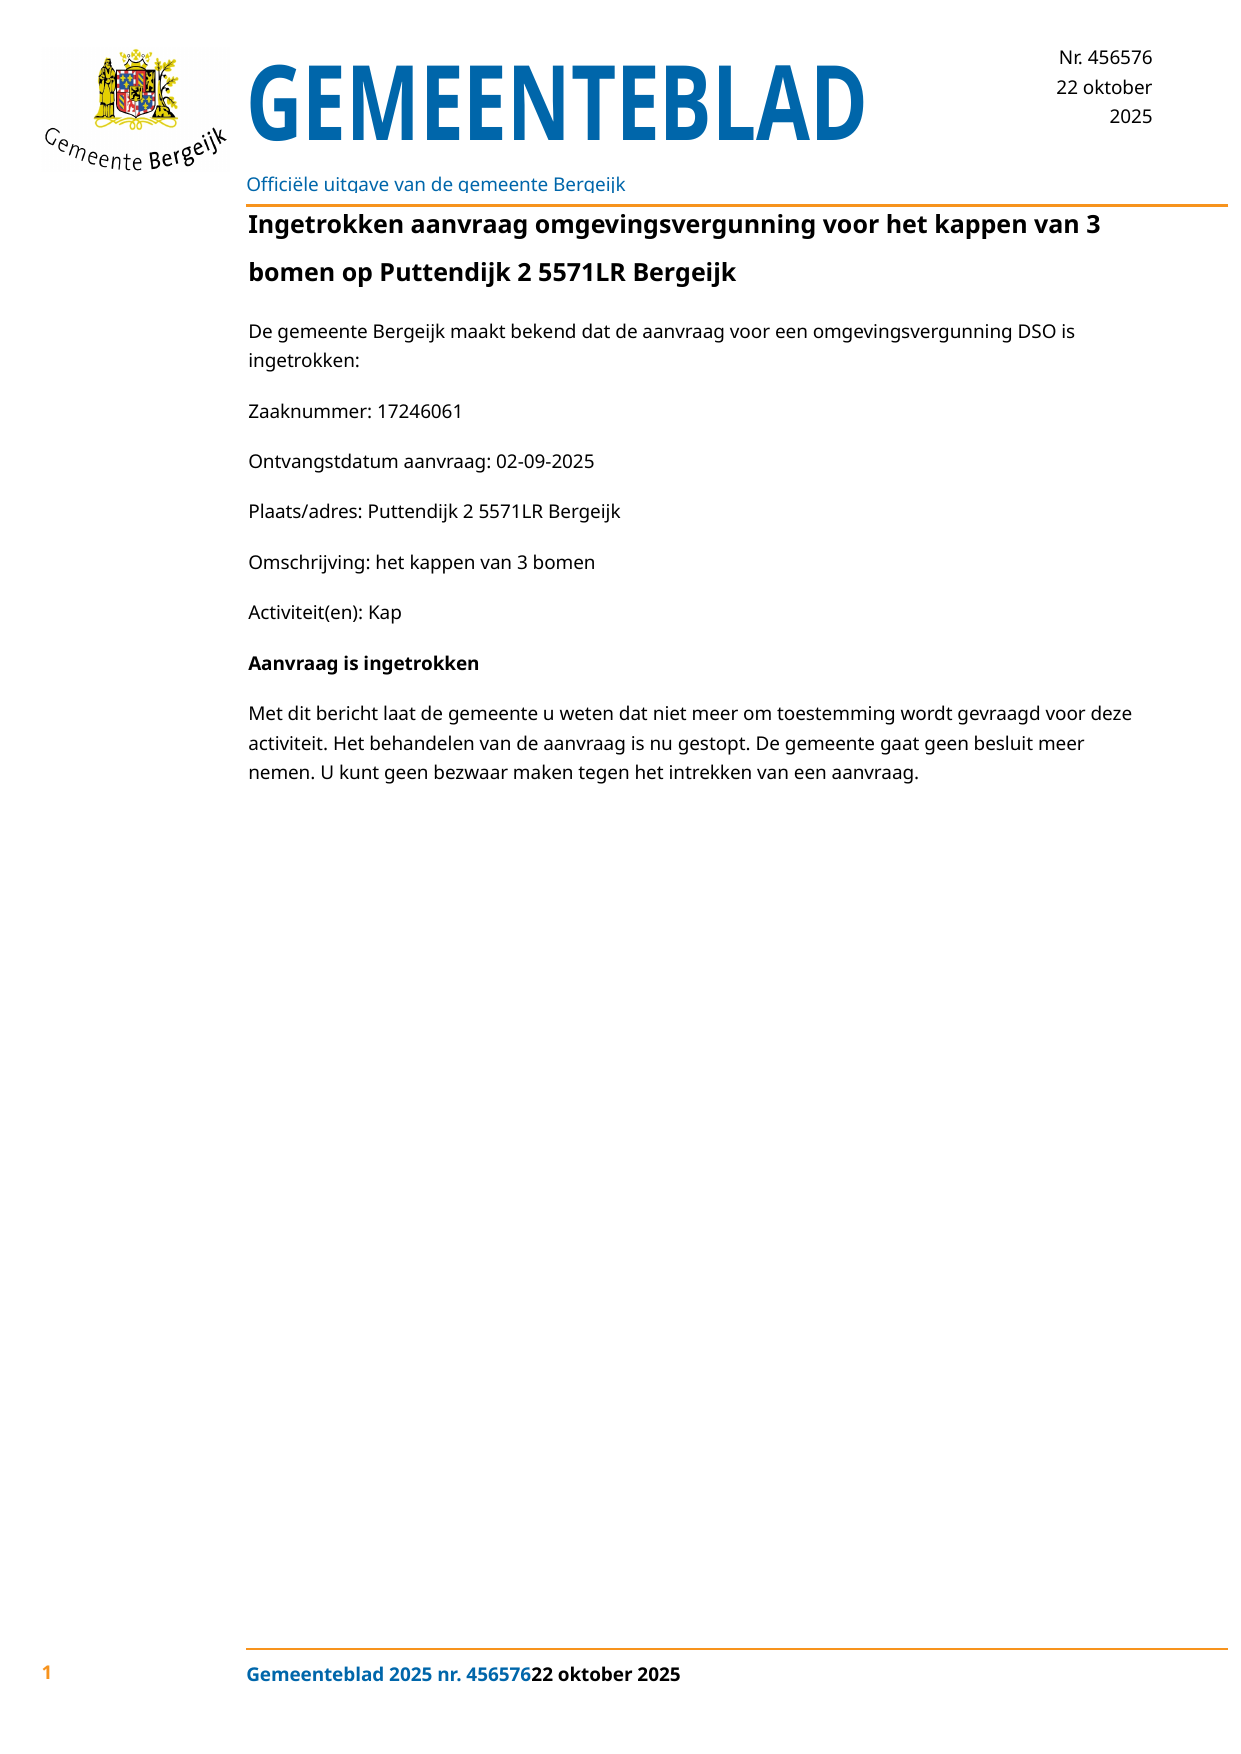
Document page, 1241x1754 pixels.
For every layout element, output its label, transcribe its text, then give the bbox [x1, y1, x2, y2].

text Aanvraag is ingetrokken [248, 650, 1152, 676]
text Ontvangstdatum aanvraag: 02-09-2025 [248, 448, 1152, 474]
text Met dit bericht laat de gemeente u weten dat niet meer om toestemming wordt gevraagd voor deze activiteit. Het behandelen van de aanvraag is nu gestopt. De gemeente gaat geen besluit meer nemen. U kunt geen bezwaar maken tegen het intrekken van een aanvraag. [248, 700, 1152, 785]
picture [41, 47, 231, 172]
text Plaats/adres: Puttendijk 2 5571LR Bergeijk [248, 499, 1152, 524]
text Omschrijving: het kappen van 3 bomen [248, 549, 1152, 575]
text Activiteit(en): Kap [248, 599, 1152, 625]
text Ingetrokken aanvraag omgevingsvergunning voor het kappen van 3 bomen op Puttendijk 2 5571LR Bergeijk [248, 207, 1152, 288]
text Zaaknummer: 17246061 [248, 398, 1152, 424]
text De gemeente Bergeijk maakt bekend dat de aanvraag voor een omgevingsvergunning DSO is ingetrokken: [248, 318, 1152, 373]
